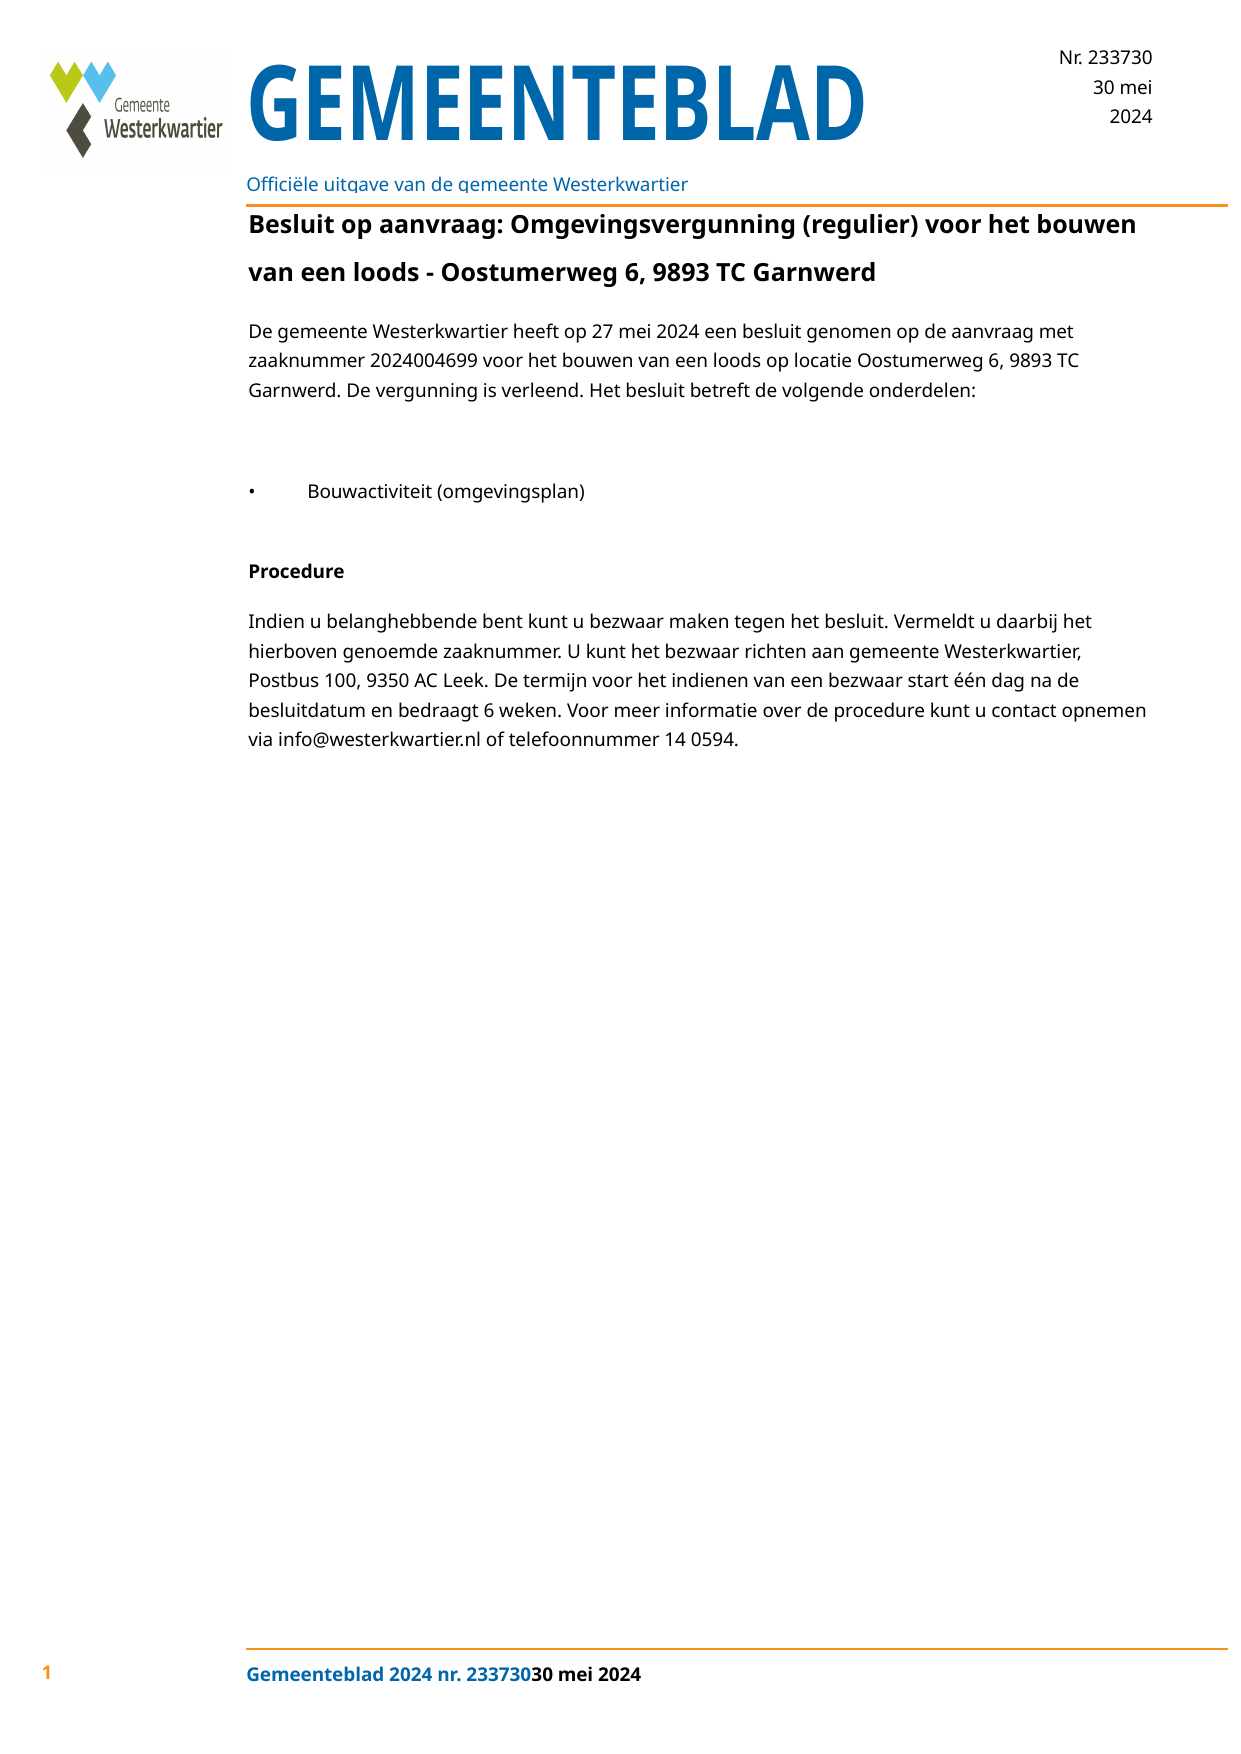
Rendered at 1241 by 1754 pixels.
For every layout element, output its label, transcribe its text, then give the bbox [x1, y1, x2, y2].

text Besluit op aanvraag: Omgevingsvergunning (regulier) voor het bouwen van een loods - Oostumerweg 6, 9893 TC Garnwerd [248, 207, 1152, 288]
text De gemeente Westerkwartier heeft op 27 mei 2024 een besluit genomen op de aanvraag met zaaknummer 2024004699 voor het bouwen van een loods op locatie Oostumerweg 6, 9893 TC Garnwerd. De vergunning is verleend. Het besluit betreft de volgende onderdelen: [248, 318, 1152, 403]
list Bouwactiviteit (omgevingsplan) [248, 478, 1152, 504]
picture [41, 47, 231, 172]
text Procedure [248, 558, 1152, 584]
text Indien u belanghebbende bent kunt u bezwaar maken tegen het besluit. Vermeldt u daarbij het hierboven genoemde zaaknummer. U kunt het bezwaar richten aan gemeente Westerkwartier, Postbus 100, 9350 AC Leek. De termijn voor het indienen van een bezwaar start één dag na de besluitdatum en bedraagt 6 weken. Voor meer informatie over de procedure kunt u contact opnemen via info@westerkwartier.nl of telefoonnummer 14 0594. [248, 608, 1152, 752]
